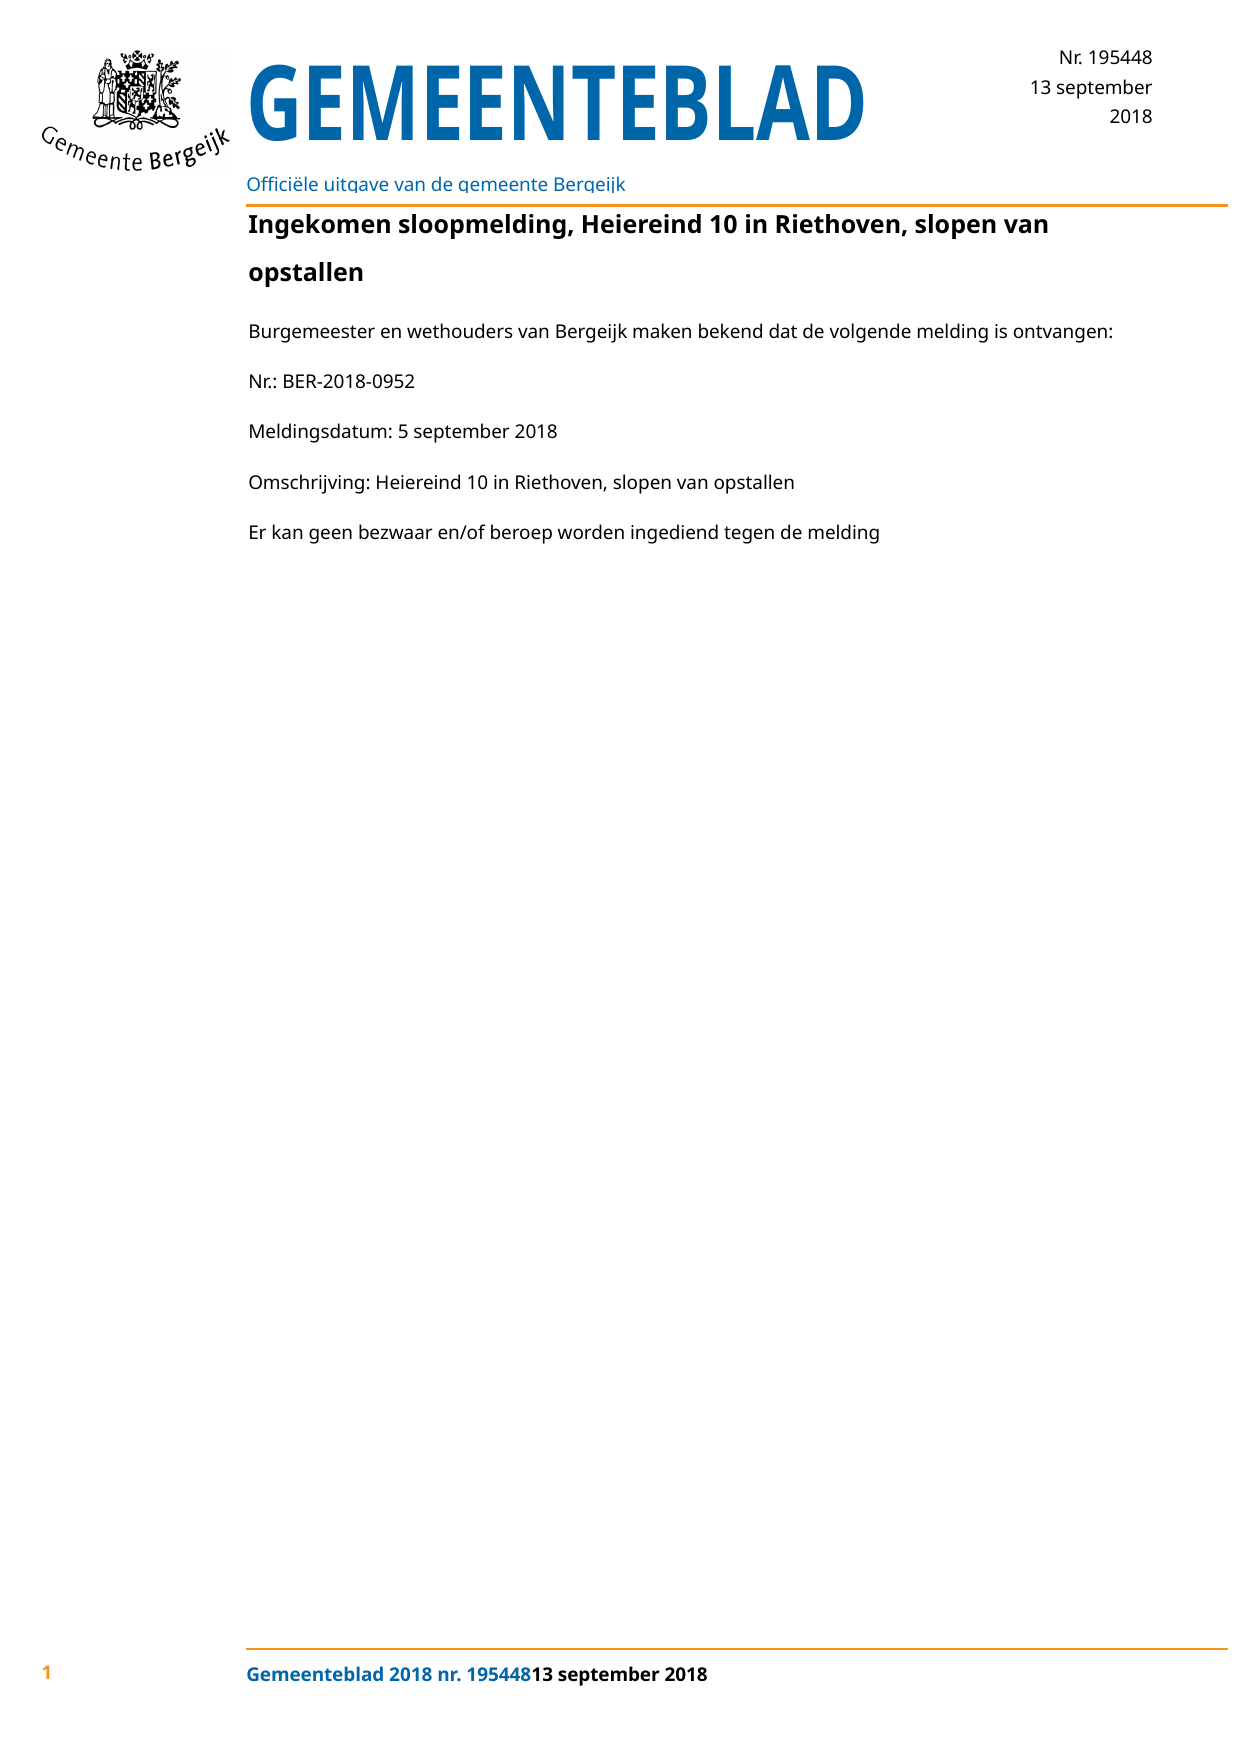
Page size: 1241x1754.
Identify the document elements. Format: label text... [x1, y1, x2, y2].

text Ingekomen sloopmelding, Heiereind 10 in Riethoven, slopen van opstallen [248, 207, 1152, 288]
text Er kan geen bezwaar en/of beroep worden ingediend tegen de melding [248, 519, 1152, 545]
picture [41, 47, 231, 172]
text Nr.: BER-2018-0952 [248, 368, 1152, 394]
text Omschrijving: Heiereind 10 in Riethoven, slopen van opstallen [248, 469, 1152, 495]
text Burgemeester en wethouders van Bergeijk maken bekend dat de volgende melding is ontvangen: [248, 318, 1152, 344]
text Meldingsdatum: 5 september 2018 [248, 419, 1152, 444]
